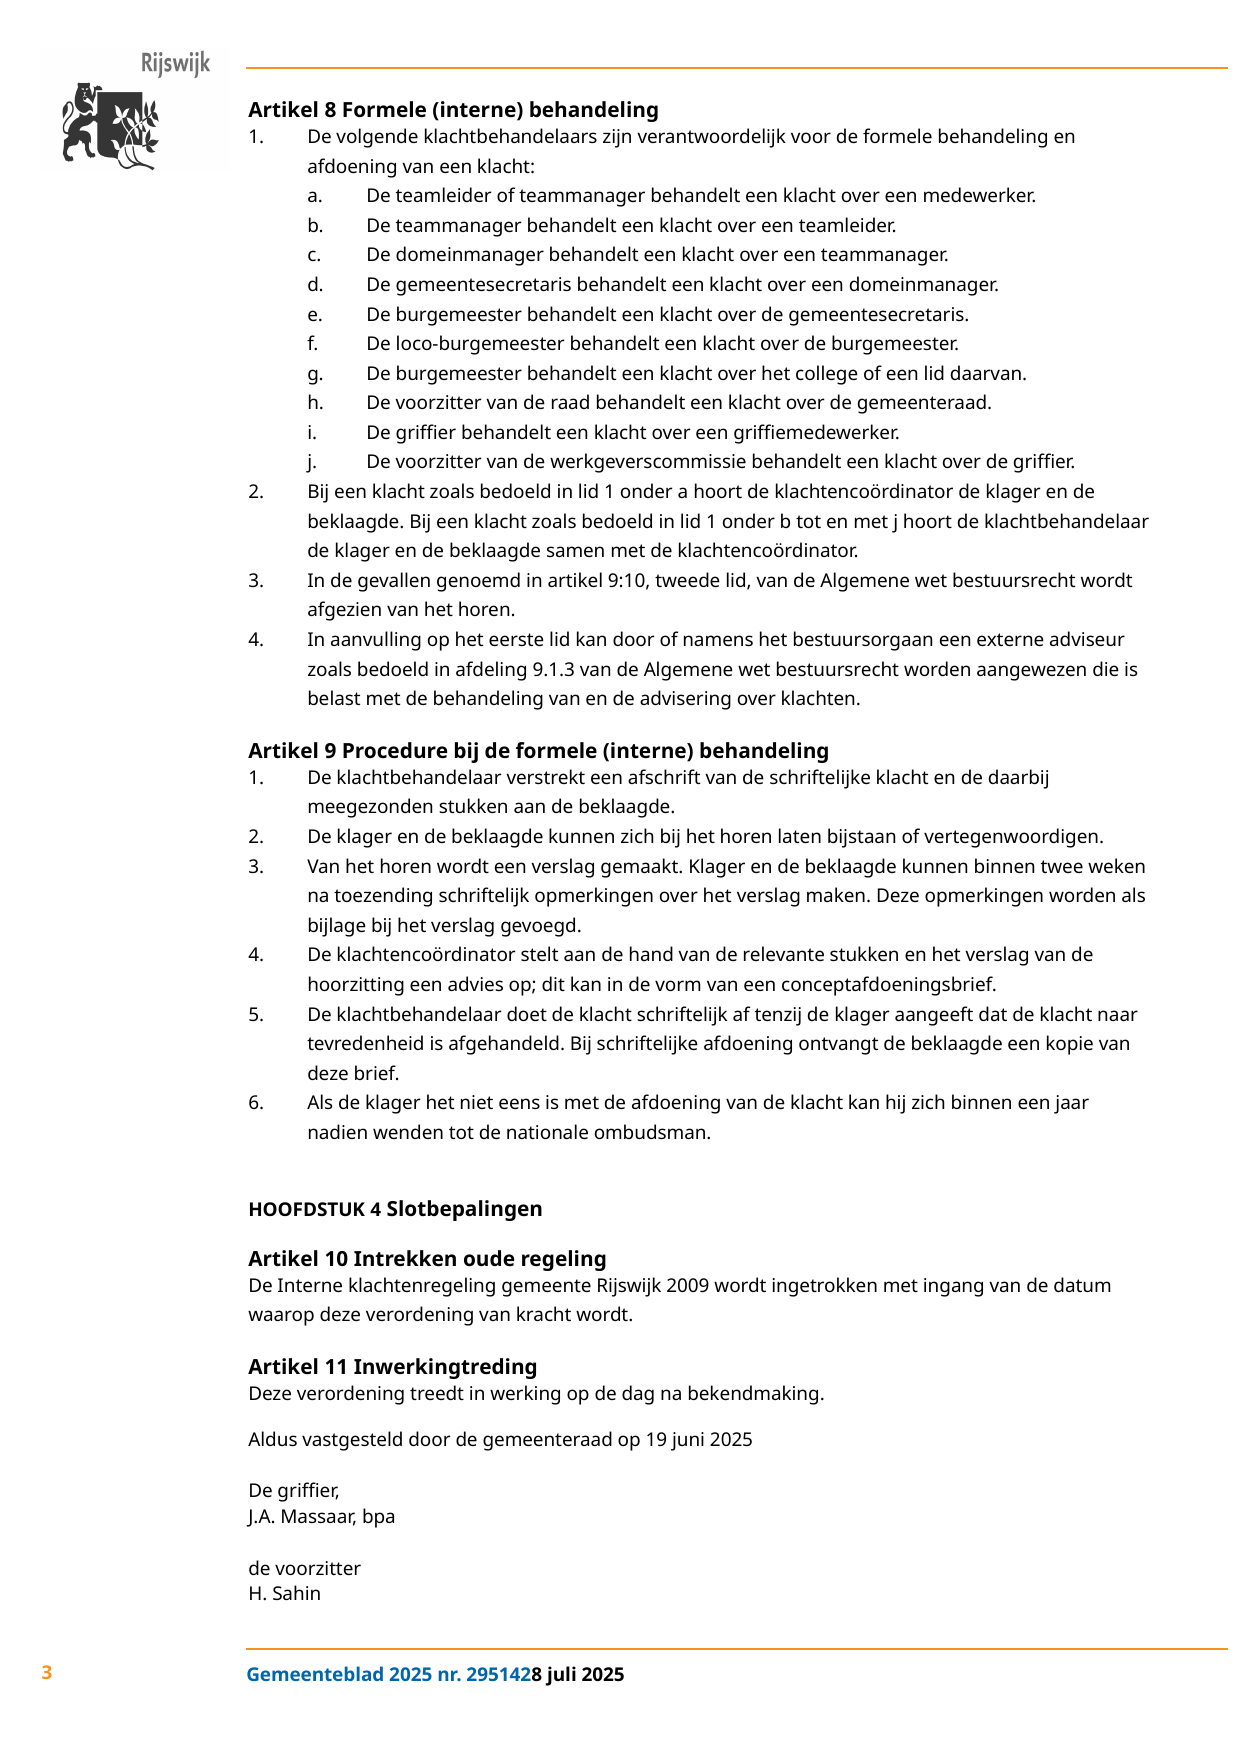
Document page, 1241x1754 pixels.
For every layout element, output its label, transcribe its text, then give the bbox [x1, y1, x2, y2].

list De teamleider of teammanager behandelt een klacht over een medewerker. [307, 182, 1152, 208]
list De voorzitter van de werkgeverscommissie behandelt een klacht over de griffier. [307, 449, 1152, 474]
text Deze verordening treedt in werking op de dag na bekendmaking. [248, 1381, 1152, 1406]
list Bij een klacht zoals bedoeld in lid 1 onder a hoort de klachtencoördinator de klager en de beklaagde. Bij een klacht zoals bedoeld in lid 1 onder b tot en met j hoort de klachtbehandelaar de klager en de beklaagde samen met de klachtencoördinator. [248, 478, 1152, 563]
list De volgende klachtbehandelaars zijn verantwoordelijk voor de formele behandeling en afdoening van een klacht: [248, 123, 1152, 178]
text de voorzitter [248, 1555, 1152, 1581]
text J.A. Massaar, bpa [248, 1503, 1152, 1529]
list De domeinmanager behandelt een klacht over een teammanager. [307, 242, 1152, 267]
text Aldus vastgesteld door de gemeenteraad op 19 juni 2025 [248, 1426, 1152, 1452]
list De teammanager behandelt een klacht over een teamleider. [307, 212, 1152, 238]
text De Interne klachtenregeling gemeente Rijswijk 2009 wordt ingetrokken met ingang van de datum waarop deze verordening van kracht wordt. [248, 1272, 1152, 1327]
list De klachtencoördinator stelt aan de hand van de relevante stukken en het verslag van de hoorzitting een advies op; dit kan in de vorm van een conceptafdoeningsbrief. [248, 942, 1152, 997]
list De klachtbehandelaar verstrekt een afschrift van de schriftelijke klacht en de daarbij meegezonden stukken aan de beklaagde. [248, 764, 1152, 819]
list In aanvulling op het eerste lid kan door of namens het bestuursorgaan een externe adviseur zoals bedoeld in afdeling 9.1.3 van de Algemene wet bestuursrecht worden aangewezen die is belast met de behandeling van en de advisering over klachten. [248, 626, 1152, 711]
list De griffier behandelt een klacht over een griffiemedewerker. [307, 419, 1152, 445]
list De gemeentesecretaris behandelt een klacht over een domeinmanager. [307, 271, 1152, 297]
list Van het horen wordt een verslag gemaakt. Klager en de beklaagde kunnen binnen twee weken na toezending schriftelijk opmerkingen over het verslag maken. Deze opmerkingen worden als bijlage bij het verslag gevoegd. [248, 853, 1152, 938]
list De klager en de beklaagde kunnen zich bij het horen laten bijstaan of vertegenwoordigen. [248, 823, 1152, 849]
text Artikel 8 Formele (interne) behandeling [248, 95, 1152, 123]
text Artikel 11 Inwerkingtreding [248, 1352, 1152, 1381]
text HOOFDSTUK 4 Slotbepalingen [248, 1194, 1152, 1223]
list De loco-burgemeester behandelt een klacht over de burgemeester. [307, 330, 1152, 356]
text H. Sahin [248, 1581, 1152, 1606]
text Artikel 9 Procedure bij de formele (interne) behandeling [248, 736, 1152, 764]
list De burgemeester behandelt een klacht over de gemeentesecretaris. [307, 301, 1152, 326]
text De griffier, [248, 1478, 1152, 1503]
picture [41, 47, 231, 172]
list Als de klager het niet eens is met de afdoening van de klacht kan hij zich binnen een jaar nadien wenden tot de nationale ombudsman. [248, 1089, 1152, 1145]
list In de gevallen genoemd in artikel 9:10, tweede lid, van de Algemene wet bestuursrecht wordt afgezien van het horen. [248, 567, 1152, 622]
list De klachtbehandelaar doet de klacht schriftelijk af tenzij de klager aangeeft dat de klacht naar tevredenheid is afgehandeld. Bij schriftelijke afdoening ontvangt de beklaagde een kopie van deze brief. [248, 1001, 1152, 1086]
text Artikel 10 Intrekken oude regeling [248, 1244, 1152, 1272]
list De voorzitter van de raad behandelt een klacht over de gemeenteraad. [307, 389, 1152, 415]
list De burgemeester behandelt een klacht over het college of een lid daarvan. [307, 360, 1152, 386]
